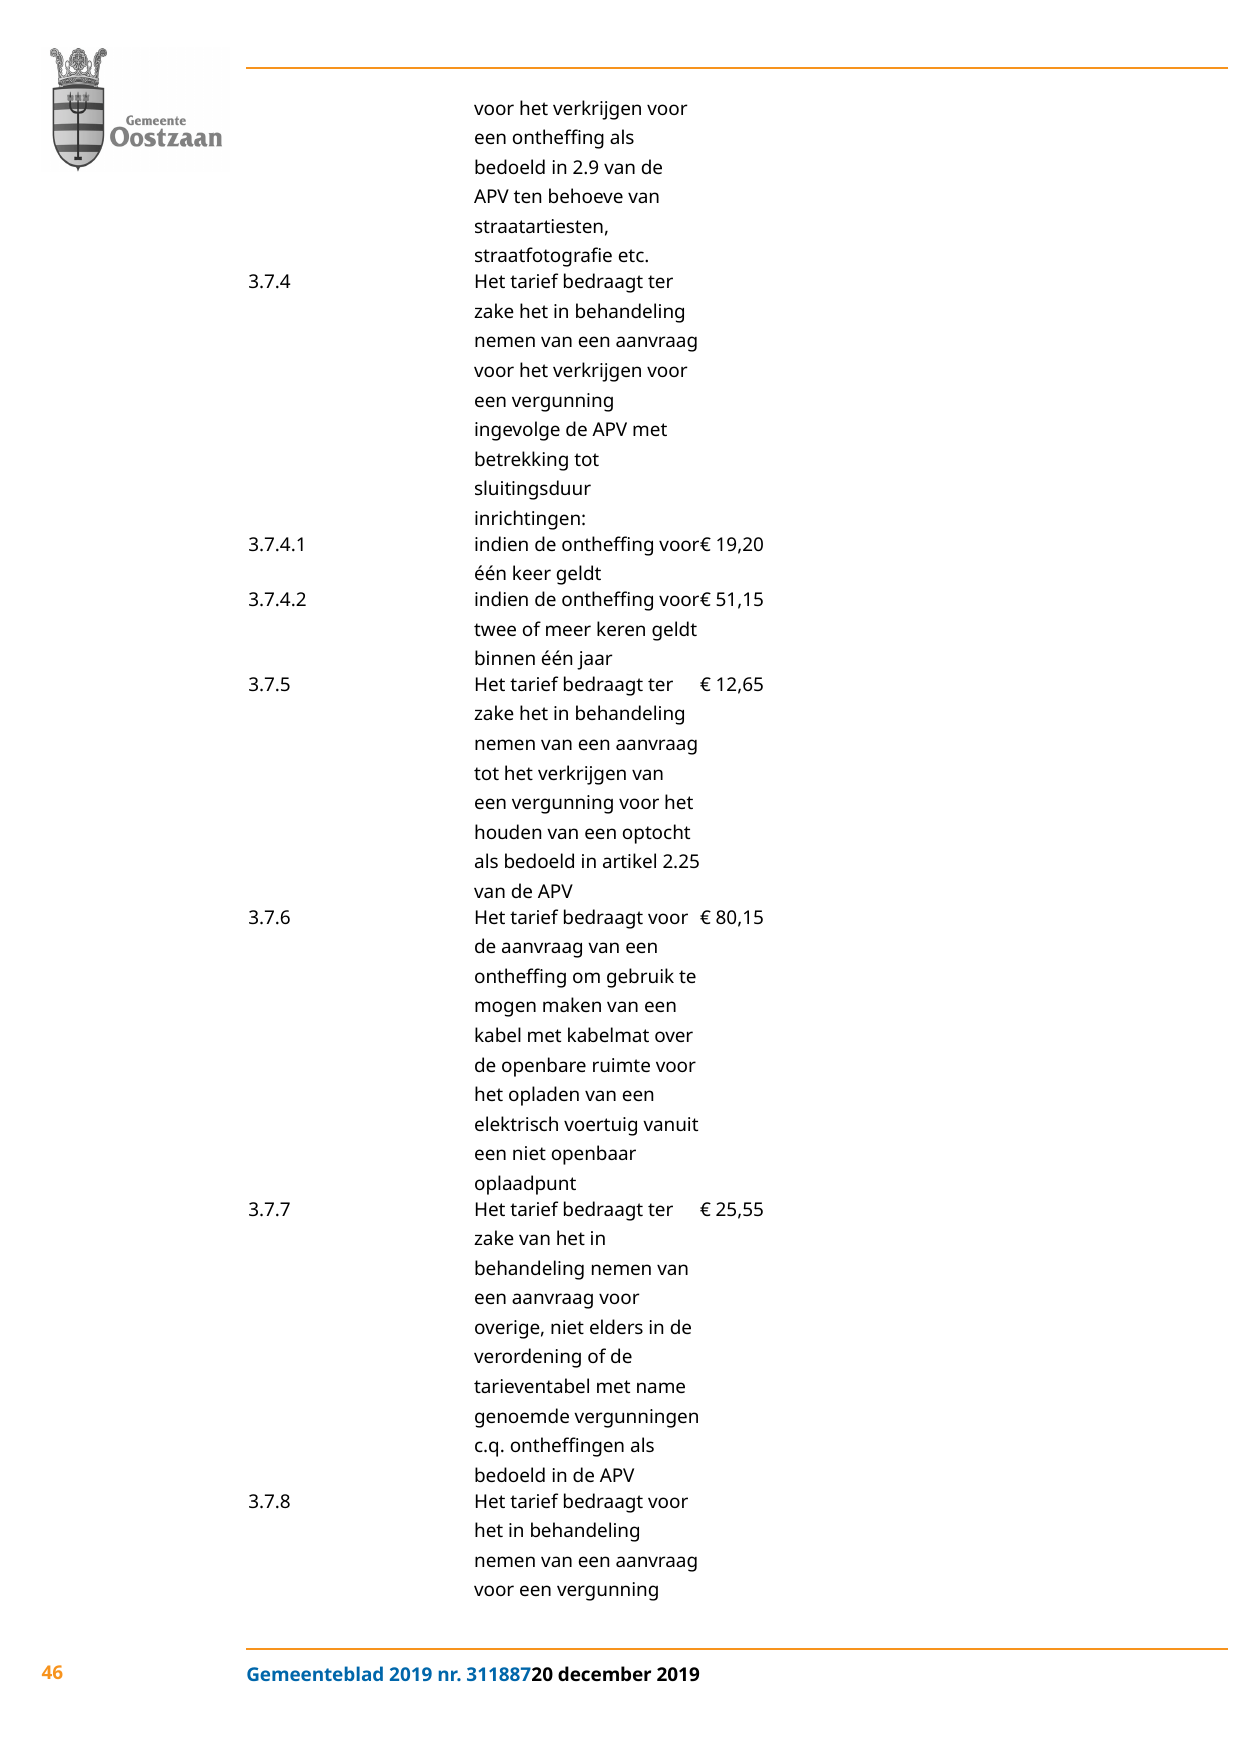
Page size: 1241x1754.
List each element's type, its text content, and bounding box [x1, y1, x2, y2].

table_cell Het tarief bedraagt ter zake het in behandeling nemen van een aanvraag tot het verkrijgen van een vergunning voor het houden van een optocht als bedoeld in artikel 2.25 van de APV [474, 671, 700, 904]
table_cell indien de ontheffing voor één keer geldt [474, 531, 700, 586]
table_cell 3.7.6 [248, 904, 474, 1196]
table_cell Het tarief bedraagt voor de aanvraag van een ontheffing om gebruik te mogen maken van een kabel met kabelmat over de openbare ruimte voor het opladen van een elektrisch voertuig vanuit een niet openbaar oplaadpunt [474, 904, 700, 1196]
table_cell Het tarief bedraagt voor het in behandeling nemen van een aanvraag voor een vergunning [474, 1488, 700, 1602]
table_cell € 25,55 [700, 1196, 926, 1488]
table_cell [700, 269, 926, 531]
table_cell 3.7.8 [248, 1488, 474, 1602]
table_cell [700, 1488, 926, 1602]
table_cell 3.7.7 [248, 1196, 474, 1488]
table_cell voor het verkrijgen voor een ontheffing als bedoeld in 2.9 van de APV ten behoeve van straatartiesten, straatfotografie etc. [474, 95, 700, 268]
table_cell € 12,65 [700, 671, 926, 904]
table_cell Het tarief bedraagt ter zake het in behandeling nemen van een aanvraag voor het verkrijgen voor een vergunning ingevolge de APV met betrekking tot sluitingsduur inrichtingen: [474, 269, 700, 531]
table_cell 3.7.4 [248, 269, 474, 531]
table_cell 3.7.5 [248, 671, 474, 904]
picture [41, 47, 231, 172]
table_cell 3.7.4.2 [248, 586, 474, 671]
table_cell Het tarief bedraagt ter zake van het in behandeling nemen van een aanvraag voor overige, niet elders in de verordening of de tarieventabel met name genoemde vergunningen c.q. ontheffingen als bedoeld in de APV [474, 1196, 700, 1488]
table_cell € 51,15 [700, 586, 926, 671]
table_cell 3.7.4.1 [248, 531, 474, 586]
table_cell [700, 95, 926, 268]
table_cell € 80,15 [700, 904, 926, 1196]
table_cell [248, 95, 474, 268]
table_cell € 19,20 [700, 531, 926, 586]
table_cell indien de ontheffing voor twee of meer keren geldt binnen één jaar [474, 586, 700, 671]
